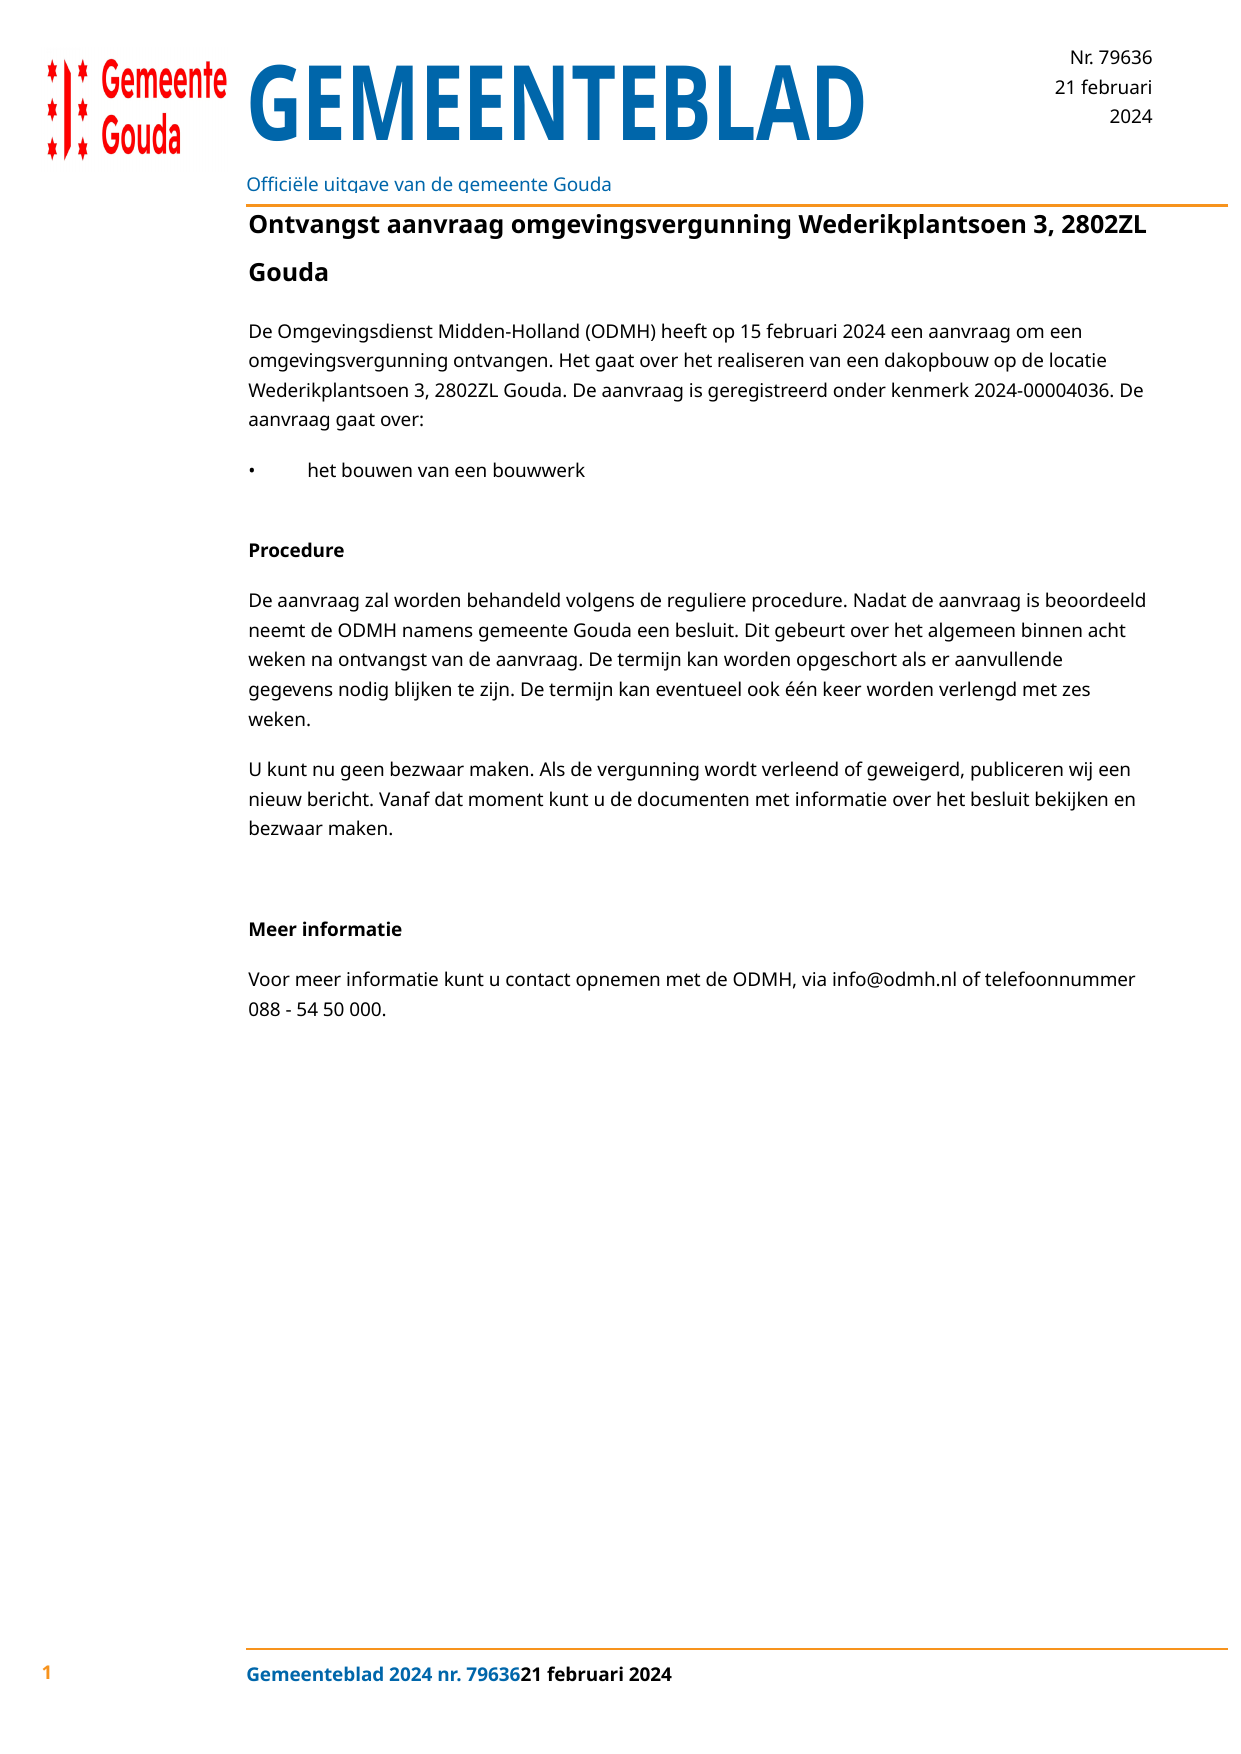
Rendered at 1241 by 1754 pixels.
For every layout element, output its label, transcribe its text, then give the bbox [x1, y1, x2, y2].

text De Omgevingsdienst Midden-Holland (ODMH) heeft op 15 februari 2024 een aanvraag om een omgevingsvergunning ontvangen. Het gaat over het realiseren van een dakopbouw op de locatie Wederikplantsoen 3, 2802ZL Gouda. De aanvraag is geregistreerd onder kenmerk 2024-00004036. De aanvraag gaat over: [248, 318, 1152, 432]
picture [41, 47, 231, 172]
text Meer informatie [248, 916, 1152, 942]
text De aanvraag zal worden behandeld volgens de reguliere procedure. Nadat de aanvraag is beoordeeld neemt de ODMH namens gemeente Gouda een besluit. Dit gebeurt over het algemeen binnen acht weken na ontvangst van de aanvraag. De termijn kan worden opgeschort als er aanvullende gegevens nodig blijken te zijn. De termijn kan eventueel ook één keer worden verlengd met zes weken. [248, 587, 1152, 732]
list het bouwen van een bouwwerk [248, 457, 1152, 483]
text Ontvangst aanvraag omgevingsvergunning Wederikplantsoen 3, 2802ZL Gouda [248, 207, 1152, 288]
text Procedure [248, 537, 1152, 563]
text U kunt nu geen bezwaar maken. Als de vergunning wordt verleend of geweigerd, publiceren wij een nieuw bericht. Vanaf dat moment kunt u de documenten met informatie over het besluit bekijken en bezwaar maken. [248, 756, 1152, 841]
text Voor meer informatie kunt u contact opnemen met de ODMH, via info@odmh.nl of telefoonnummer 088 - 54 50 000. [248, 967, 1152, 1022]
